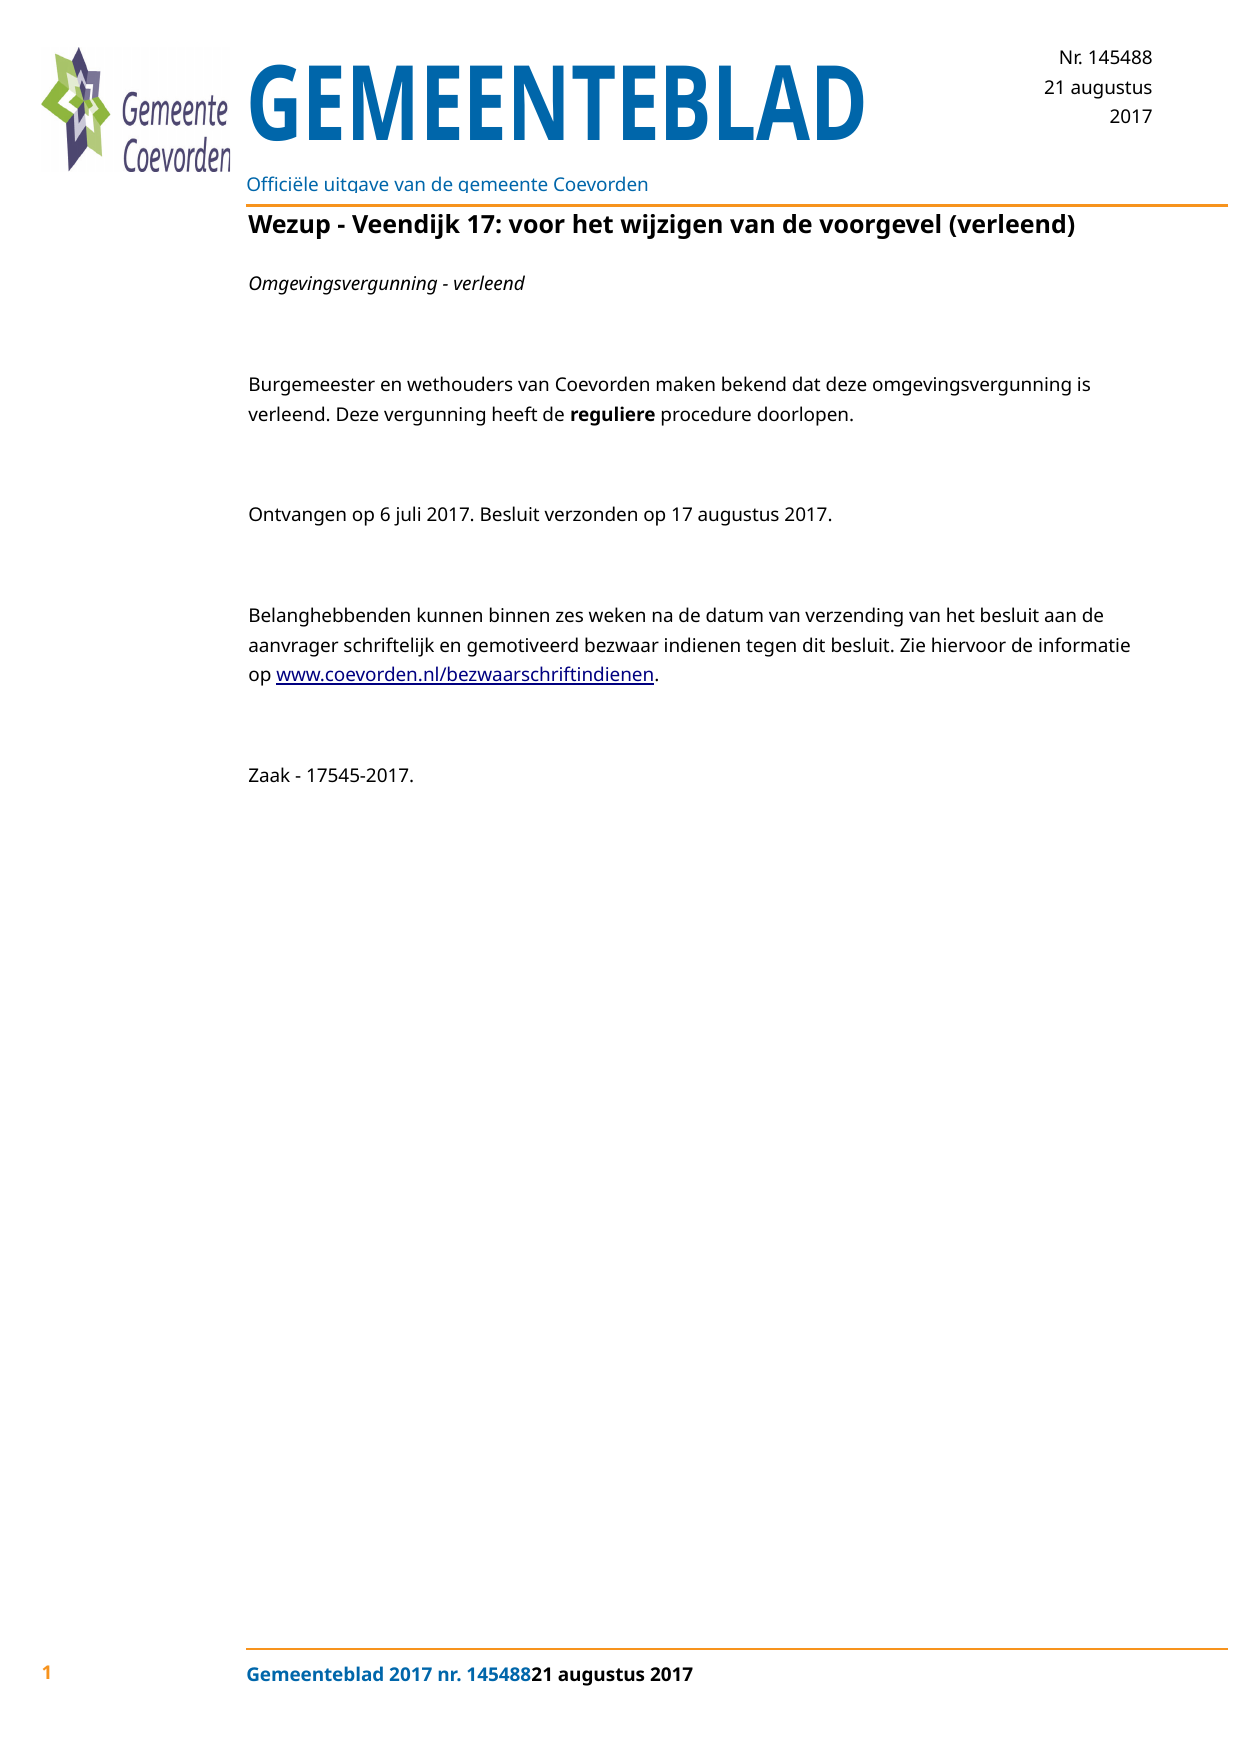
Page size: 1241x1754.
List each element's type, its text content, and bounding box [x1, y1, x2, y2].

text Wezup - Veendijk 17: voor het wijzigen van de voorgevel (verleend) [248, 207, 1152, 241]
picture [41, 47, 231, 172]
text Zaak - 17545-2017. [248, 762, 1152, 788]
text Omgevingsvergunning - verleend [248, 270, 1152, 296]
text Ontvangen op 6 juli 2017. Besluit verzonden op 17 augustus 2017. [248, 502, 1152, 527]
text Belanghebbenden kunnen binnen zes weken na de datum van verzending van het besluit aan de aanvrager schriftelijk en gemotiveerd bezwaar indienen tegen dit besluit. Zie hiervoor de informatie op www.coevorden.nl/bezwaarschriftindienen. [248, 602, 1152, 687]
text Burgemeester en wethouders van Coevorden maken bekend dat deze omgevingsvergunning is verleend. Deze vergunning heeft de reguliere procedure doorlopen. [248, 371, 1152, 426]
